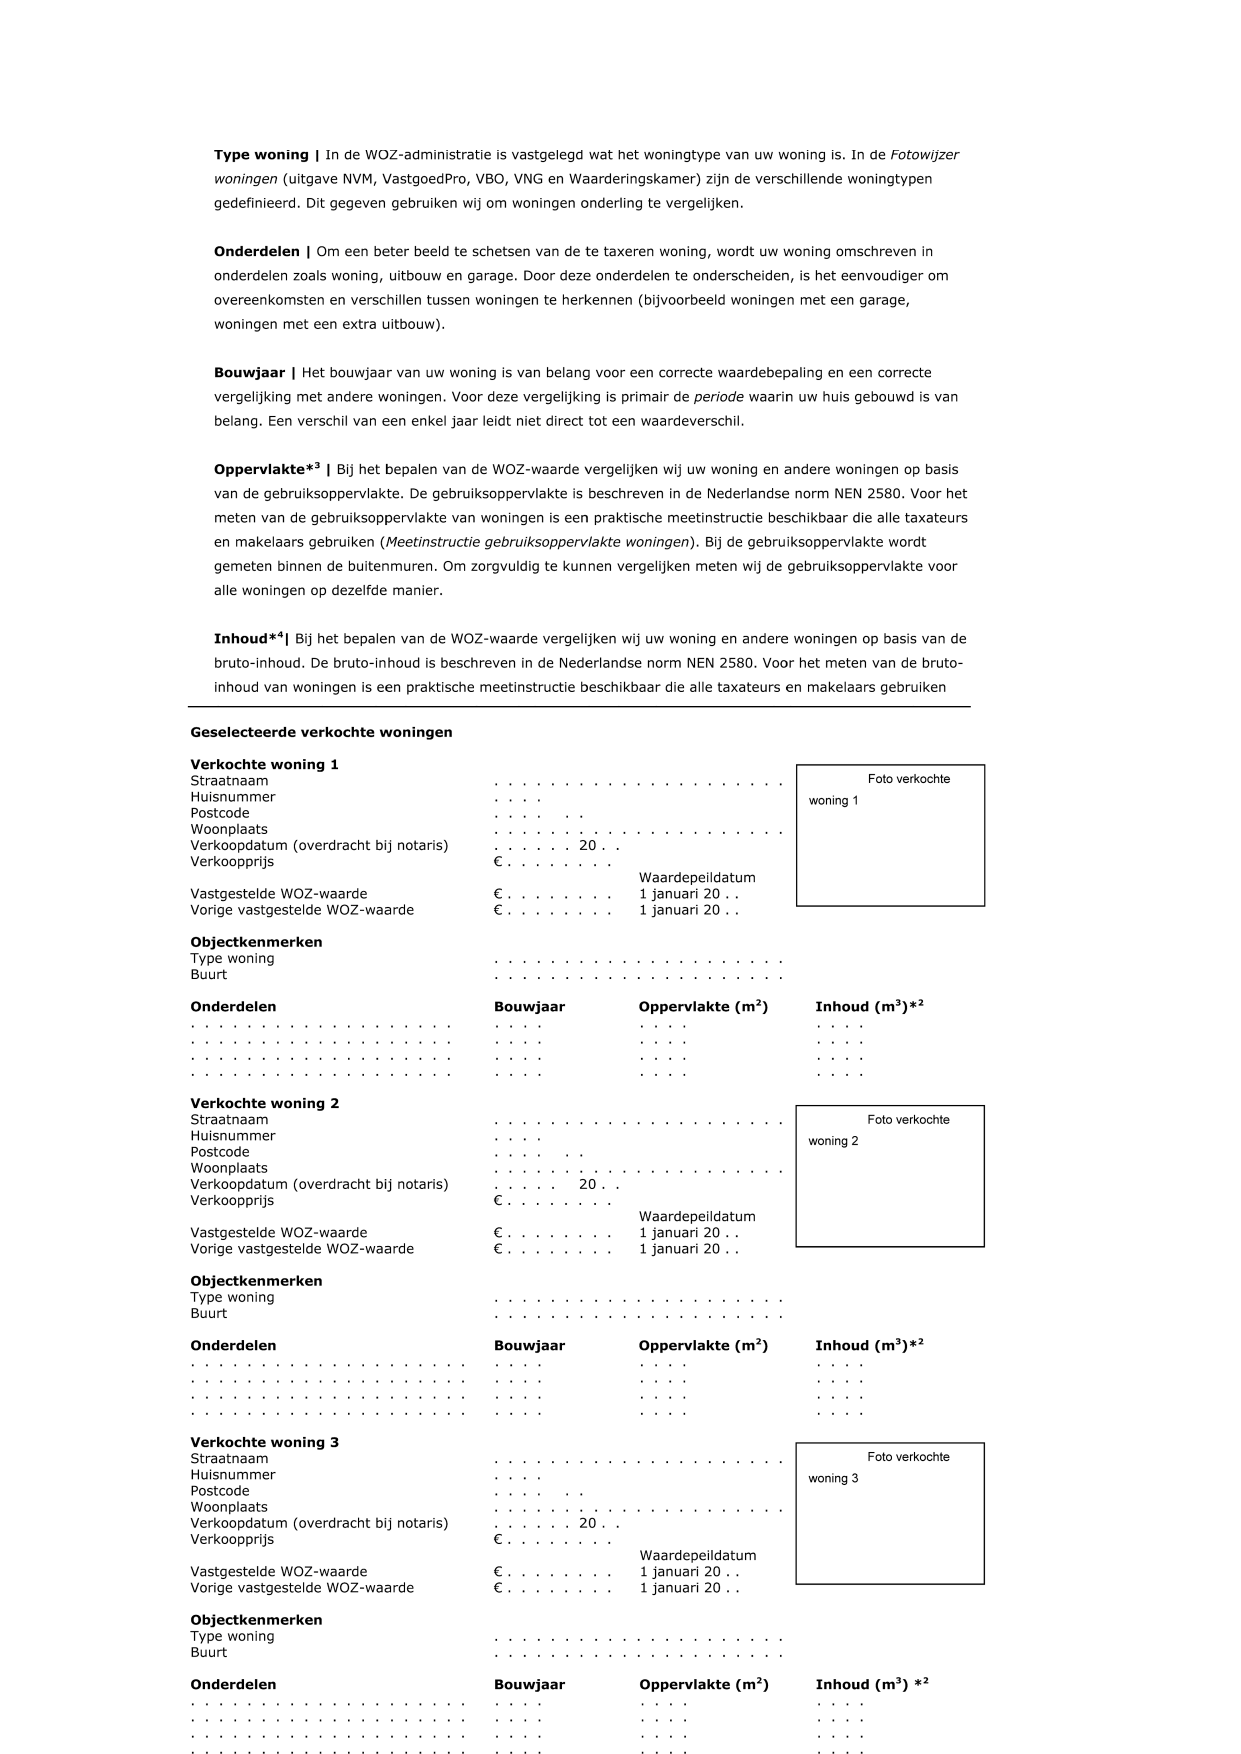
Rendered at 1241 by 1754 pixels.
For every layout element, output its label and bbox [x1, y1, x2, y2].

picture [187, 150, 986, 1754]
